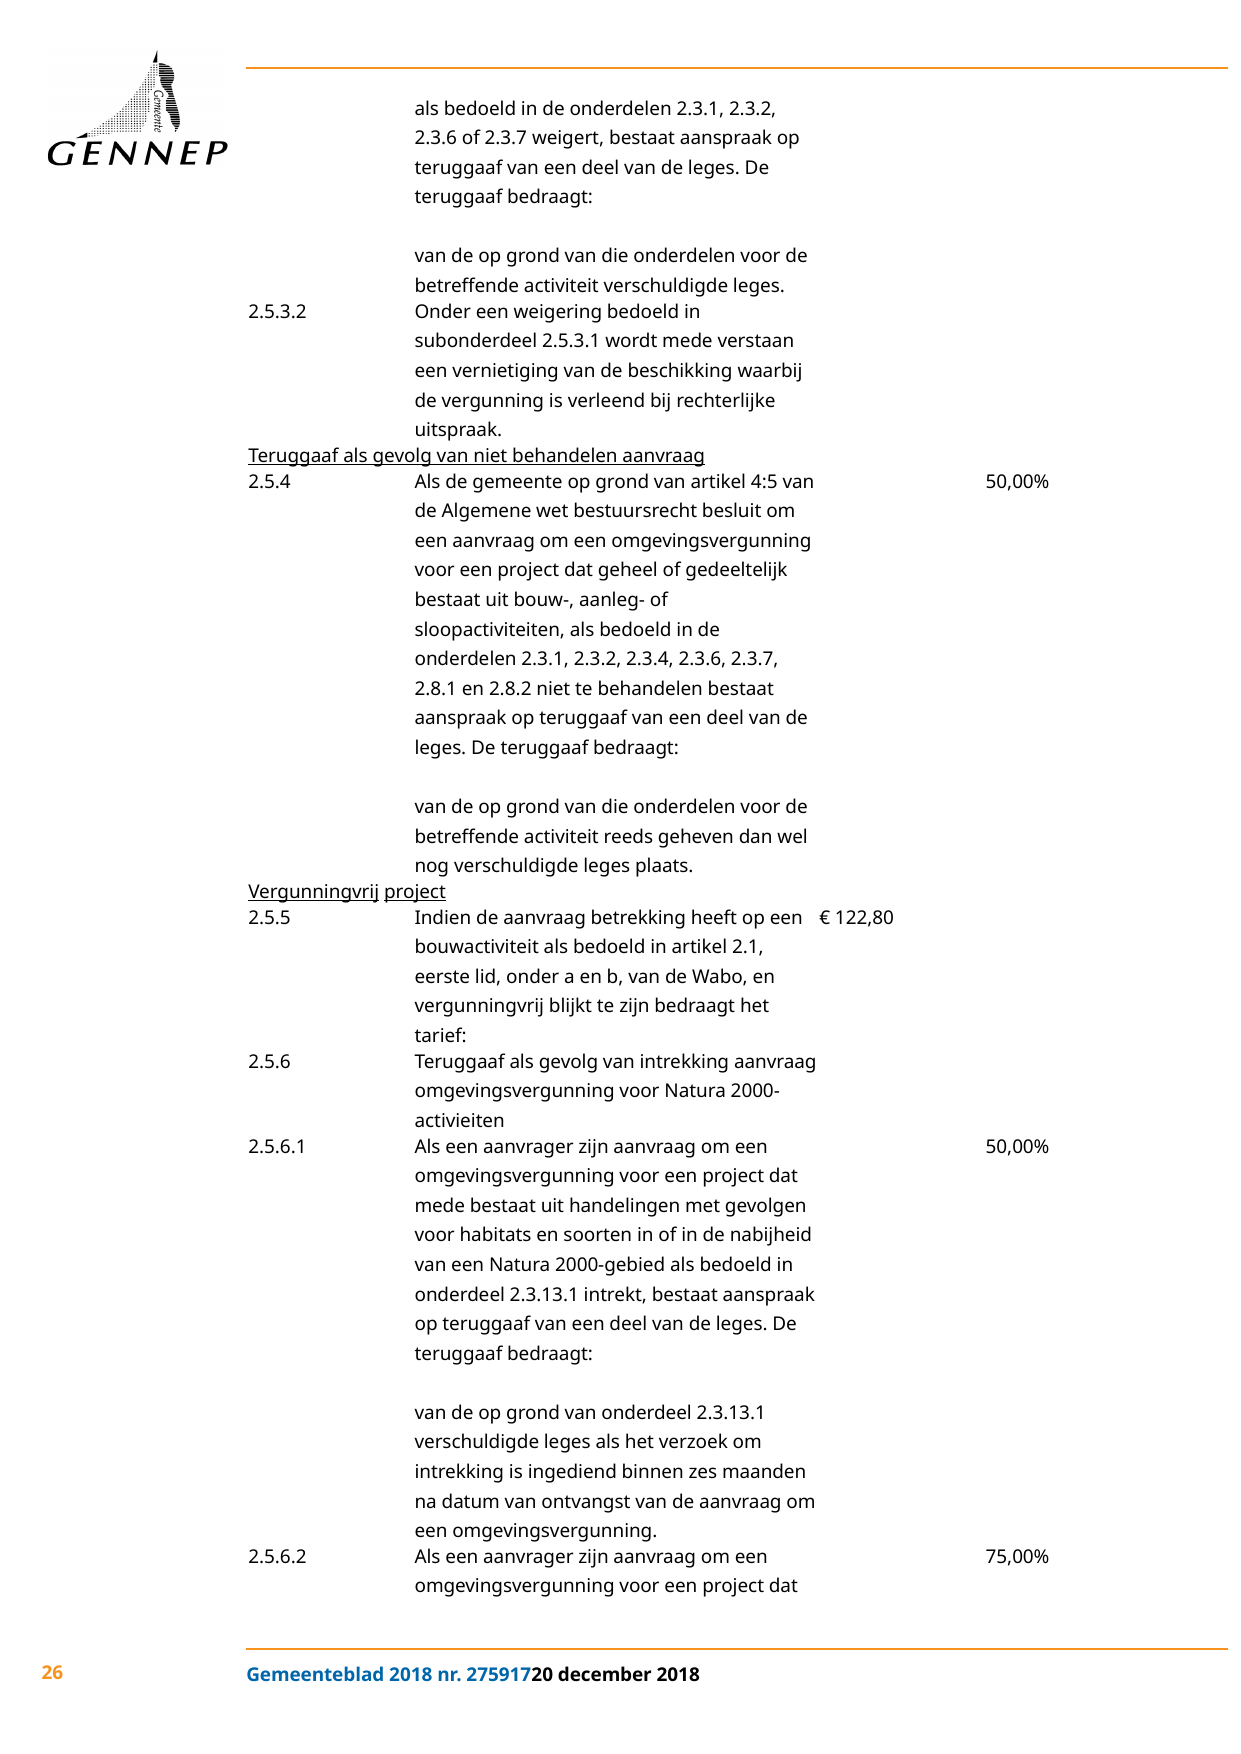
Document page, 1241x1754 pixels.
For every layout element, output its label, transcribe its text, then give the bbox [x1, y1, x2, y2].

table_cell 2.5.5 [248, 904, 414, 1048]
table_cell [819, 1133, 985, 1543]
table_cell [819, 95, 985, 298]
table_cell 2.5.6 [248, 1048, 414, 1133]
table_cell Onder een weigering bedoeld in subonderdeel 2.5.3.1 wordt mede verstaan een vernietiging van de beschikking waarbij de vergunning is verleend bij rechterlijke uitspraak. [414, 298, 819, 442]
table_cell 50,00% [985, 1133, 1152, 1543]
table_cell [819, 1543, 985, 1598]
table_cell Indien de aanvraag betrekking heeft op een bouwactiviteit als bedoeld in artikel 2.1, eerste lid, onder a en b, van de Wabo, en vergunningvrij blijkt te zijn bedraagt het tarief: [414, 904, 819, 1048]
table_cell 2.5.6.1 [248, 1133, 414, 1543]
table_cell [985, 95, 1152, 298]
table_cell 2.5.6.2 [248, 1543, 414, 1598]
table_cell Vergunningvrij project [248, 878, 1152, 904]
table_cell Teruggaaf als gevolg van intrekking aanvraag omgevingsvergunning voor Natura 2000-activieiten [414, 1048, 819, 1133]
table_cell Als een aanvrager zijn aanvraag om een omgevingsvergunning voor een project dat [414, 1543, 819, 1598]
table_cell € 122,80 [819, 904, 985, 1048]
table_cell [248, 95, 414, 298]
table_cell Als de gemeente op grond van artikel 4:5 van de Algemene wet bestuursrecht besluit om een aanvraag om een omgevingsvergunning voor een project dat geheel of gedeeltelijk bestaat uit bouw-, aanleg- of sloopactiviteiten, als bedoeld in de onderdelen 2.3.1, 2.3.2, 2.3.4, 2.3.6, 2.3.7, 2.8.1 en 2.8.2 niet te behandelen bestaat aanspraak op teruggaaf van een deel van de leges. De teruggaaf bedraagt: van de op grond van die onderdelen voor de betreffende activiteit reeds geheven dan wel nog verschuldigde leges plaats. [414, 468, 819, 878]
table_cell 2.5.4 [248, 468, 414, 878]
table_cell Teruggaaf als gevolg van niet behandelen aanvraag [248, 442, 1152, 468]
table_cell [985, 1048, 1152, 1133]
table_cell Als een aanvrager zijn aanvraag om een omgevingsvergunning voor een project dat mede bestaat uit handelingen met gevolgen voor habitats en soorten in of in de nabijheid van een Natura 2000-gebied als bedoeld in onderdeel 2.3.13.1 intrekt, bestaat aanspraak op teruggaaf van een deel van de leges. De teruggaaf bedraagt: van de op grond van onderdeel 2.3.13.1 verschuldigde leges als het verzoek om intrekking is ingediend binnen zes maanden na datum van ontvangst van de aanvraag om een omgevingsvergunning. [414, 1133, 819, 1543]
picture [41, 47, 231, 172]
table_cell als bedoeld in de onderdelen 2.3.1, 2.3.2, 2.3.6 of 2.3.7 weigert, bestaat aanspraak op teruggaaf van een deel van de leges. De teruggaaf bedraagt: van de op grond van die onderdelen voor de betreffende activiteit verschuldigde leges. [414, 95, 819, 298]
table_cell [819, 298, 985, 442]
table_cell [985, 298, 1152, 442]
table_cell [819, 468, 985, 878]
table_cell 75,00% [985, 1543, 1152, 1598]
table_cell [985, 904, 1152, 1048]
table_cell 50,00% [985, 468, 1152, 878]
table_cell [819, 1048, 985, 1133]
table_cell 2.5.3.2 [248, 298, 414, 442]
